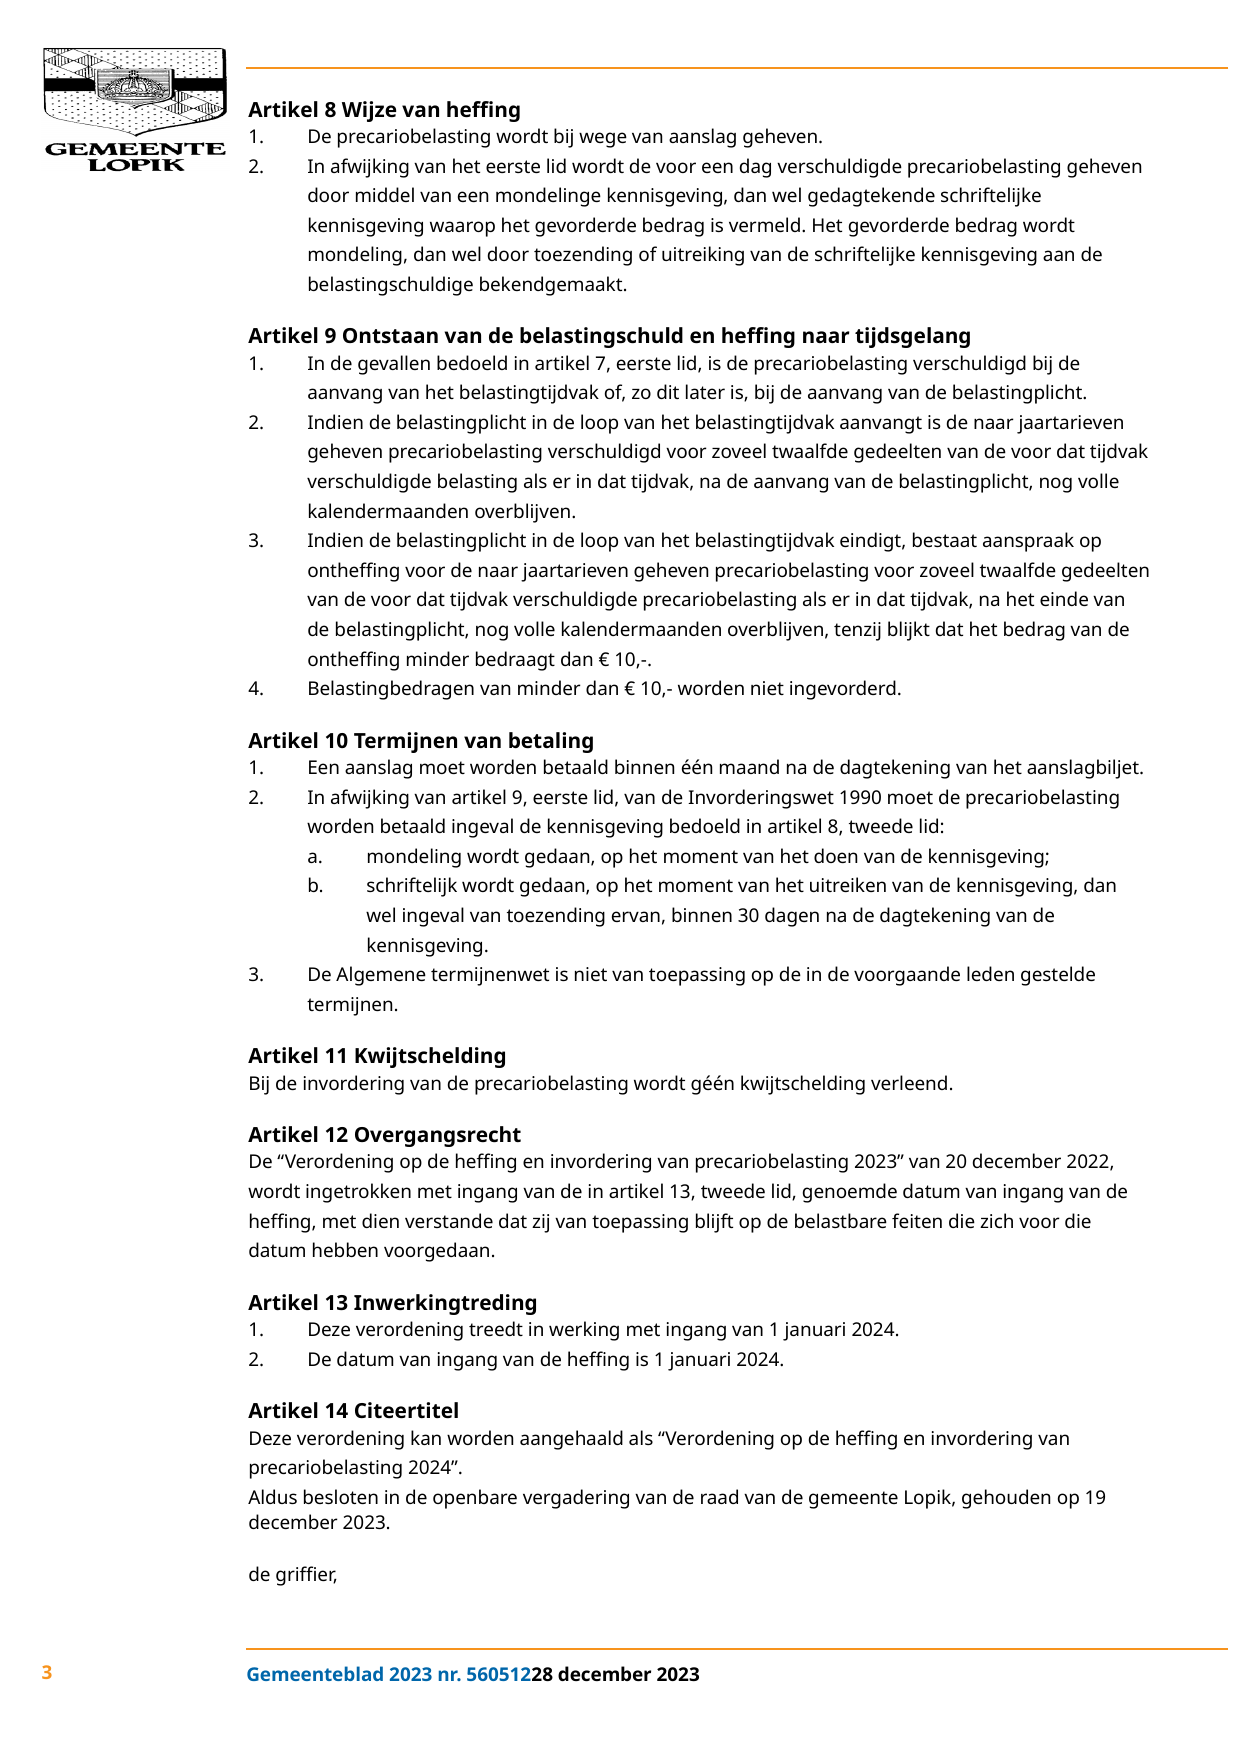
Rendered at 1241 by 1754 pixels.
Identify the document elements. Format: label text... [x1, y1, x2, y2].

text de griffier, [248, 1561, 1152, 1587]
text Artikel 8 Wijze van heffing [248, 95, 1152, 123]
text Artikel 13 Inwerkingtreding [248, 1288, 1152, 1316]
text De “Verordening op de heffing en invordering van precariobelasting 2023” van 20 december 2022, wordt ingetrokken met ingang van de in artikel 13, tweede lid, genoemde datum van ingang van de heffing, met dien verstande dat zij van toepassing blijft op de belastbare feiten die zich voor die datum hebben voorgedaan. [248, 1149, 1152, 1263]
list Deze verordening treedt in werking met ingang van 1 januari 2024. [248, 1316, 1152, 1342]
list schriftelijk wordt gedaan, op het moment van het uitreiken van de kennisgeving, dan wel ingeval van toezending ervan, binnen 30 dagen na de dagtekening van de kennisgeving. [307, 873, 1152, 957]
list Een aanslag moet worden betaald binnen één maand na de dagtekening van het aanslagbiljet. [248, 754, 1152, 780]
text Artikel 11 Kwijtschelding [248, 1041, 1152, 1070]
text Artikel 9 Ontstaan van de belastingschuld en heffing naar tijdsgelang [248, 322, 1152, 350]
list Indien de belastingplicht in de loop van het belastingtijdvak eindigt, bestaat aanspraak op ontheffing voor de naar jaartarieven geheven precariobelasting voor zoveel twaalfde gedeelten van de voor dat tijdvak verschuldigde precariobelasting als er in dat tijdvak, na het einde van de belastingplicht, nog volle kalendermaanden overblijven, tenzij blijkt dat het bedrag van de ontheffing minder bedraagt dan € 10,-. [248, 527, 1152, 672]
picture [41, 47, 231, 172]
list De precariobelasting wordt bij wege van aanslag geheven. [248, 123, 1152, 149]
list In afwijking van het eerste lid wordt de voor een dag verschuldigde precariobelasting geheven door middel van een mondelinge kennisgeving, dan wel gedagtekende schriftelijke kennisgeving waarop het gevorderde bedrag is vermeld. Het gevorderde bedrag wordt mondeling, dan wel door toezending of uitreiking van de schriftelijke kennisgeving aan de belastingschuldige bekendgemaakt. [248, 153, 1152, 297]
text Aldus besloten in de openbare vergadering van de raad van de gemeente Lopik, gehouden op 19 december 2023. [248, 1484, 1152, 1535]
list In de gevallen bedoeld in artikel 7, eerste lid, is de precariobelasting verschuldigd bij de aanvang van het belastingtijdvak of, zo dit later is, bij de aanvang van de belastingplicht. [248, 350, 1152, 405]
text Artikel 12 Overgangsrecht [248, 1120, 1152, 1149]
text Deze verordening kan worden aangehaald als “Verordening op de heffing en invordering van precariobelasting 2024”. [248, 1425, 1152, 1480]
text Artikel 14 Citeertitel [248, 1396, 1152, 1425]
list De datum van ingang van de heffing is 1 januari 2024. [248, 1346, 1152, 1372]
text Bij de invordering van de precariobelasting wordt géén kwijtschelding verleend. [248, 1070, 1152, 1096]
list In afwijking van artikel 9, eerste lid, van de Invorderingswet 1990 moet de precariobelasting worden betaald ingeval de kennisgeving bedoeld in artikel 8, tweede lid: [248, 784, 1152, 839]
list Belastingbedragen van minder dan € 10,- worden niet ingevorderd. [248, 675, 1152, 701]
list Indien de belastingplicht in de loop van het belastingtijdvak aanvangt is de naar jaartarieven geheven precariobelasting verschuldigd voor zoveel twaalfde gedeelten van de voor dat tijdvak verschuldigde belasting als er in dat tijdvak, na de aanvang van de belastingplicht, nog volle kalendermaanden overblijven. [248, 409, 1152, 524]
list mondeling wordt gedaan, op het moment van het doen van de kennisgeving; [307, 843, 1152, 869]
list De Algemene termijnenwet is niet van toepassing op de in de voorgaande leden gestelde termijnen. [248, 961, 1152, 1017]
text Artikel 10 Termijnen van betaling [248, 726, 1152, 754]
